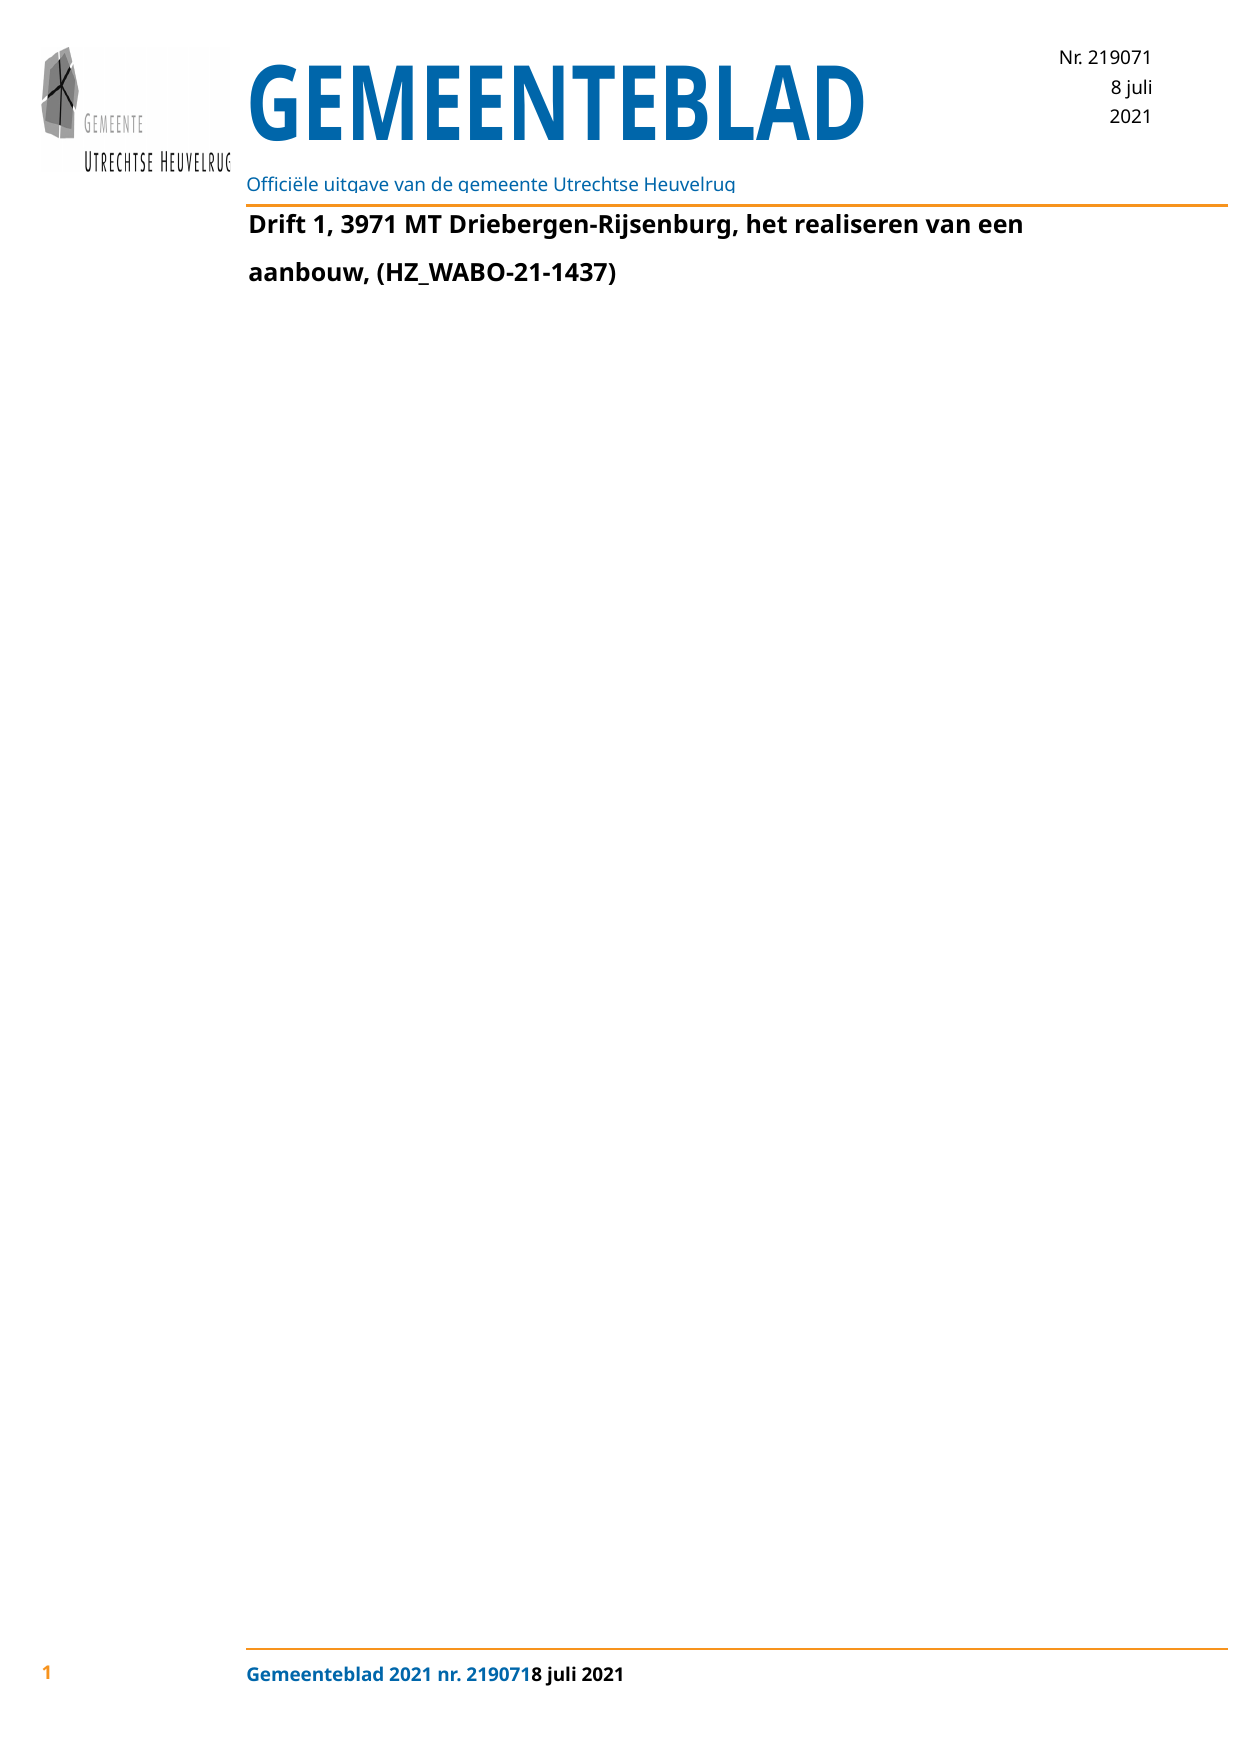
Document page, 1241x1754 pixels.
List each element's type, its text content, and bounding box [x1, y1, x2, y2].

text Drift 1, 3971 MT Driebergen-Rijsenburg, het realiseren van een aanbouw, (HZ_WABO-21-1437) [248, 207, 1152, 288]
picture [41, 47, 231, 172]
